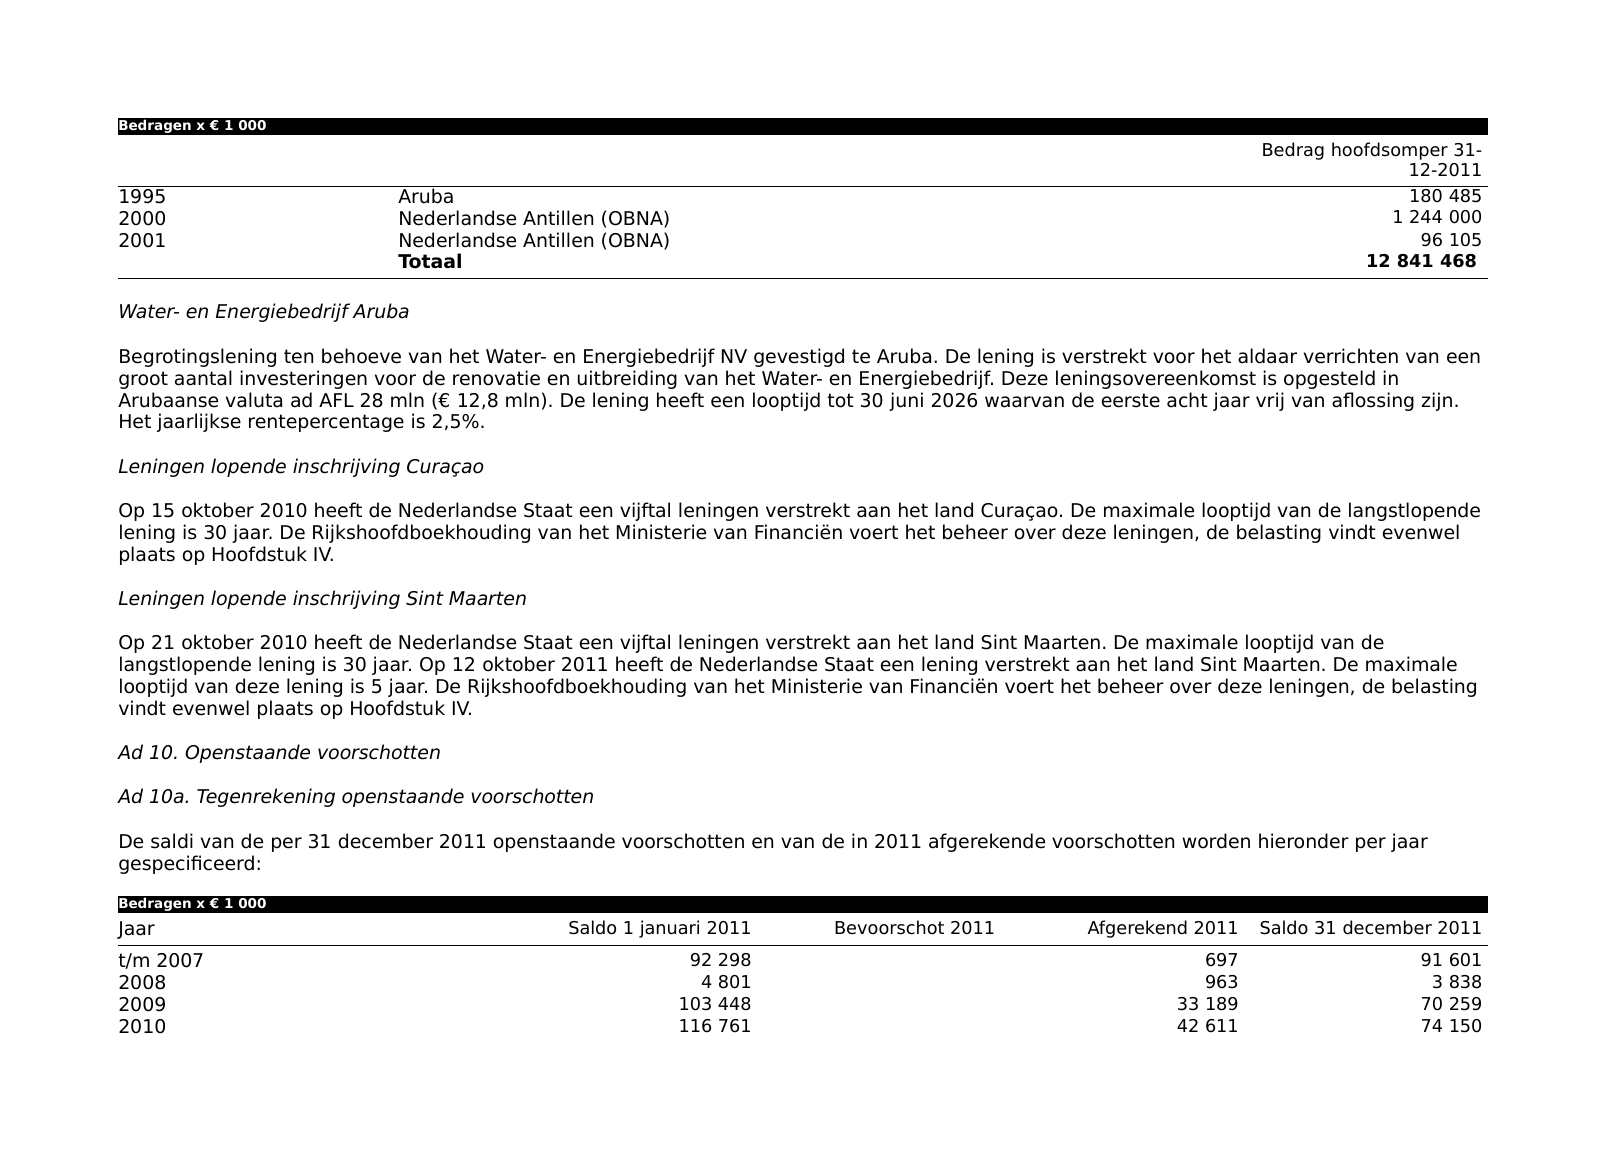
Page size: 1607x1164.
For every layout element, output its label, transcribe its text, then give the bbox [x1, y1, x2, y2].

table_cell 4 801 [514, 972, 757, 994]
text Op 15 oktober 2010 heeft de Nederlandse Staat een vijftal leningen verstrekt aan het land Curaçao. De maximale looptijd van de langstlopende lening is 30 jaar. De Rijkshoofdboekhouding van het Ministerie van Financiën voert het beheer over deze leningen, de belasting vindt evenwel plaats op Hoofdstuk IV. [118, 500, 1488, 566]
table_cell 96 105 [1245, 230, 1488, 251]
table_cell Totaal [392, 251, 1244, 278]
table_cell Jaar [118, 913, 514, 944]
table_header Bedragen x € 1 000 [118, 118, 1488, 134]
subtitle Leningen lopende inschrijving Curaçao [118, 456, 1488, 478]
table_cell [758, 946, 1001, 972]
text Op 21 oktober 2010 heeft de Nederlandse Staat een vijftal leningen verstrekt aan het land Sint Maarten. De maximale looptijd van de langstlopende lening is 30 jaar. Op 12 oktober 2011 heeft de Nederlandse Staat een lening verstrekt aan het land Sint Maarten. De maximale looptijd van deze lening is 5 jaar. De Rijkshoofdboekhouding van het Ministerie van Financiën voert het beheer over deze leningen, de belasting vindt evenwel plaats op Hoofdstuk IV. [118, 632, 1488, 720]
table_cell 91 601 [1245, 946, 1488, 972]
table_cell Nederlandse Antillen (OBNA) [392, 230, 1244, 251]
table_cell 33 189 [1001, 994, 1244, 1016]
table_cell [758, 972, 1001, 994]
table_cell 2009 [118, 994, 514, 1016]
subtitle Water- en Energiebedrijf Aruba [118, 301, 1488, 323]
table_cell 2000 [118, 208, 392, 229]
table_cell 697 [1001, 946, 1244, 972]
table_cell 3 838 [1245, 972, 1488, 994]
table_cell 116 761 [514, 1016, 757, 1038]
table_cell Afgerekend 2011 [1001, 913, 1244, 944]
table_cell 12 841 468 [1245, 251, 1488, 278]
table_cell 2001 [118, 230, 392, 251]
table_cell Saldo 1 januari 2011 [514, 913, 757, 944]
table_cell 92 298 [514, 946, 757, 972]
table_cell 2010 [118, 1016, 514, 1038]
table_cell t/m 2007 [118, 946, 514, 972]
table_cell 1995 [118, 187, 392, 207]
table_cell 70 259 [1245, 994, 1488, 1016]
table_cell 963 [1001, 972, 1244, 994]
table_cell [758, 994, 1001, 1016]
table_cell Bevoorschot 2011 [758, 913, 1001, 944]
text Begrotingslening ten behoeve van het Water- en Energiebedrijf NV gevestigd te Aruba. De lening is verstrekt voor het aldaar verrichten van een groot aantal investeringen voor de renovatie en uitbreiding van het Water- en Energiebedrijf. Deze leningsovereenkomst is opgesteld in Arubaanse valuta ad AFL 28 mln (€ 12,8 mln). De lening heeft een looptijd tot 30 juni 2026 waarvan de eerste acht jaar vrij van aflossing zijn. Het jaarlijkse rentepercentage is 2,5%. [118, 346, 1488, 433]
table_cell 1 244 000 [1245, 208, 1488, 229]
table_cell Aruba [392, 187, 1244, 207]
table_cell 180 485 [1245, 187, 1488, 207]
table_cell [392, 135, 1244, 186]
table_cell Bedrag hoofdsomper 31-12-2011 [1245, 135, 1488, 186]
table_cell [118, 135, 392, 186]
subtitle Ad 10. Openstaande voorschotten [118, 742, 1488, 764]
table_cell Nederlandse Antillen (OBNA) [392, 208, 1244, 229]
table_cell 2008 [118, 972, 514, 994]
table_cell [758, 1016, 1001, 1038]
table_cell Saldo 31 december 2011 [1245, 913, 1488, 944]
table_cell 74 150 [1245, 1016, 1488, 1038]
subtitle Leningen lopende inschrijving Sint Maarten [118, 588, 1488, 610]
table_header Bedragen x € 1 000 [118, 896, 1488, 912]
table_cell [118, 251, 392, 278]
table_cell 42 611 [1001, 1016, 1244, 1038]
table_cell 103 448 [514, 994, 757, 1016]
text De saldi van de per 31 december 2011 openstaande voorschotten en van de in 2011 afgerekende voorschotten worden hieronder per jaar gespecificeerd: [118, 831, 1488, 874]
subtitle Ad 10a. Tegenrekening openstaande voorschotten [118, 786, 1488, 808]
